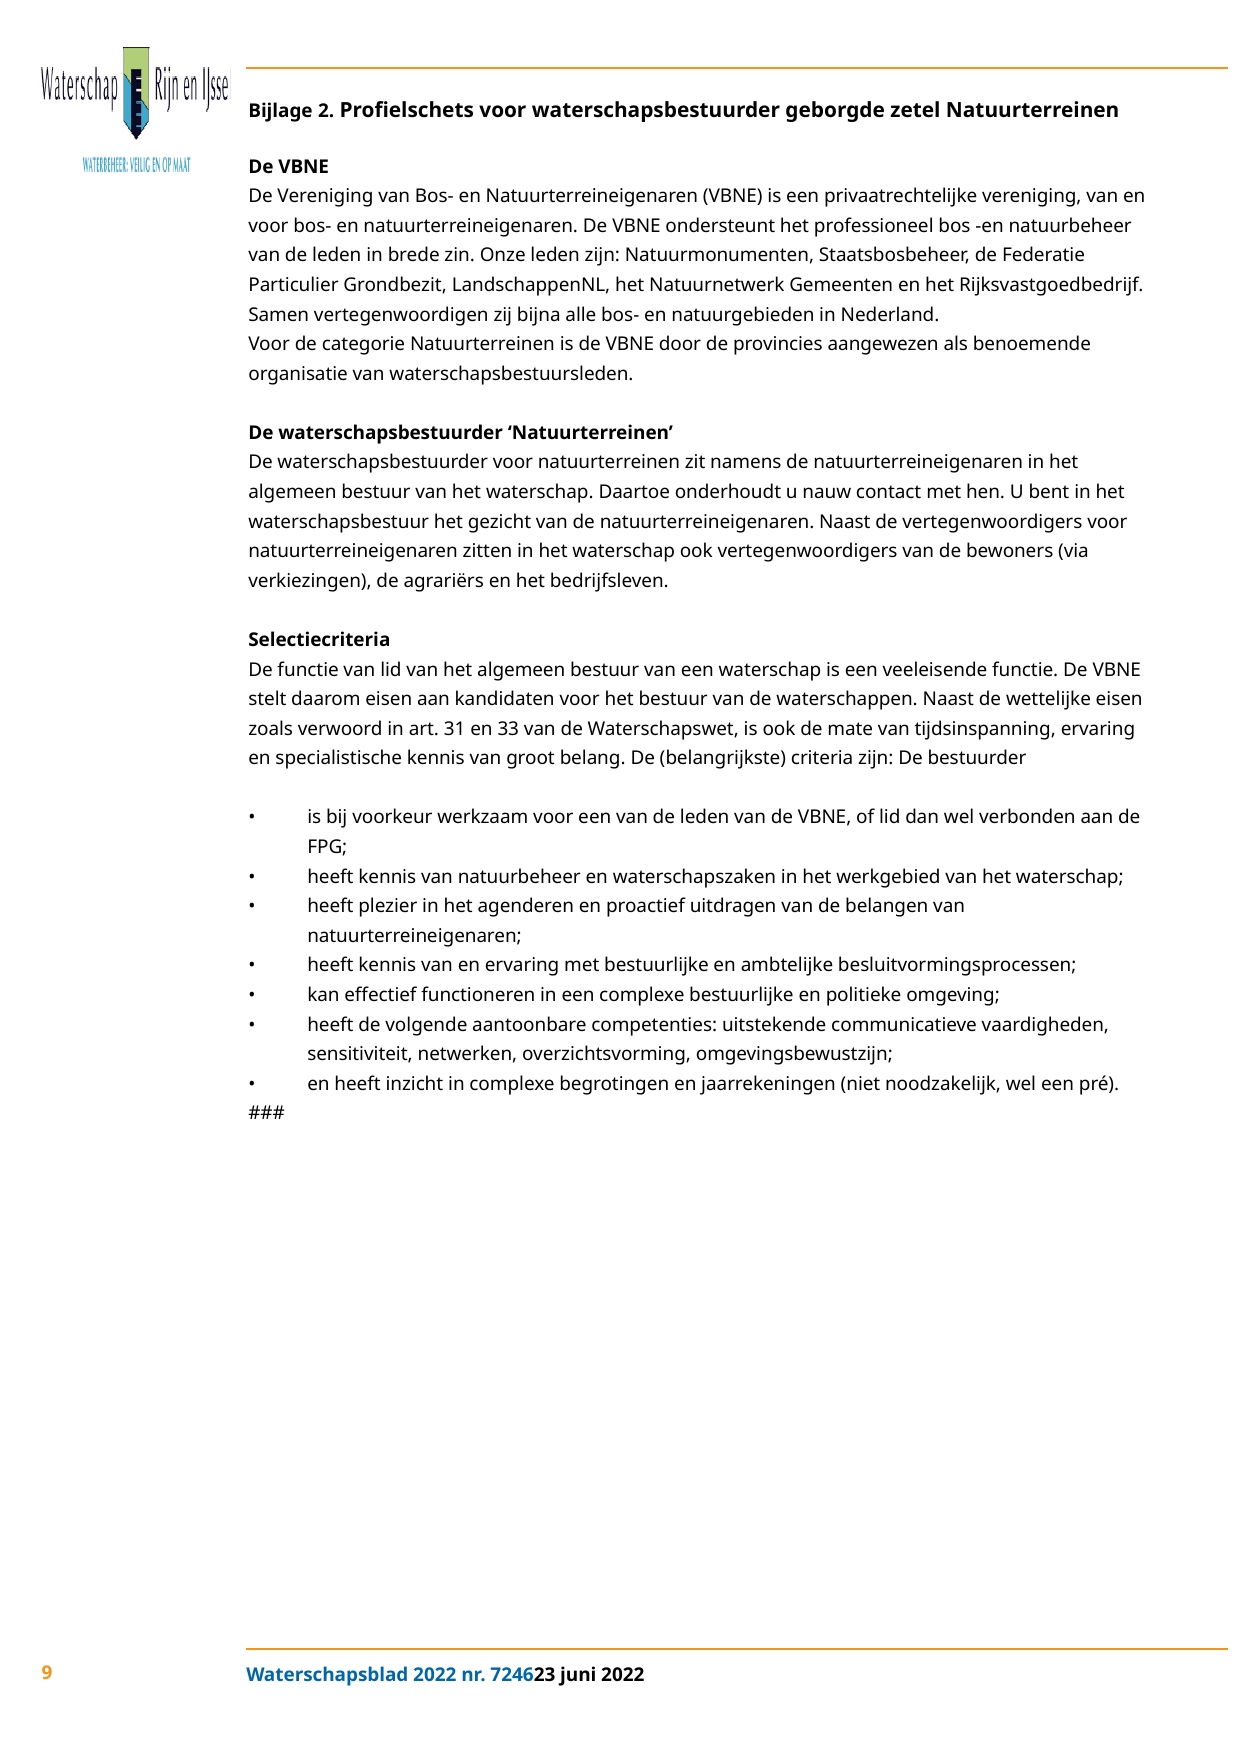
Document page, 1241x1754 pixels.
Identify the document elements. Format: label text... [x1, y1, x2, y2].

list en heeft inzicht in complexe begrotingen en jaarrekeningen (niet noodzakelijk, wel een pré). [248, 1070, 1152, 1096]
text ### [248, 1099, 1152, 1125]
text De functie van lid van het algemeen bestuur van een waterschap is een veeleisende functie. De VBNE stelt daarom eisen aan kandidaten voor het bestuur van de waterschappen. Naast de wettelijke eisen zoals verwoord in art. 31 en 33 van de Waterschapswet, is ook de mate van tijdsinspanning, ervaring en specialistische kennis van groot belang. De (belangrijkste) criteria zijn: De bestuurder [248, 656, 1152, 770]
text Selectiecriteria [248, 626, 1152, 652]
text Voor de categorie Natuurterreinen is de VBNE door de provincies aangewezen als benoemende organisatie van waterschapsbestuursleden. [248, 330, 1152, 386]
text De VBNE [248, 153, 1152, 179]
text De waterschapsbestuurder ‘Natuurterreinen’ [248, 419, 1152, 445]
list heeft de volgende aantoonbare competenties: uitstekende communicatieve vaardigheden, sensitiviteit, netwerken, overzichtsvorming, omgevingsbewustzijn; [248, 1011, 1152, 1066]
list heeft kennis van natuurbeheer en waterschapszaken in het werkgebied van het waterschap; [248, 863, 1152, 889]
list heeft plezier in het agenderen en proactief uitdragen van de belangen van natuurterreineigenaren; [248, 892, 1152, 948]
text De waterschapsbestuurder voor natuurterreinen zit namens de natuurterreineigenaren in het algemeen bestuur van het waterschap. Daartoe onderhoudt u nauw contact met hen. U bent in het waterschapsbestuur het gezicht van de natuurterreineigenaren. Naast de vertegenwoordigers voor natuurterreineigenaren zitten in het waterschap ook vertegenwoordigers van de bewoners (via verkiezingen), de agrariërs en het bedrijfsleven. [248, 449, 1152, 593]
picture [41, 47, 231, 172]
list kan effectief functioneren in een complexe bestuurlijke en politieke omgeving; [248, 981, 1152, 1007]
list is bij voorkeur werkzaam voor een van de leden van de VBNE, of lid dan wel verbonden aan de FPG; [248, 804, 1152, 859]
text Bijlage 2. Profielschets voor waterschapsbestuurder geborgde zetel Natuurterreinen [248, 95, 1152, 123]
text De Vereniging van Bos- en Natuurterreineigenaren (VBNE) is een privaatrechtelijke vereniging, van en voor bos- en natuurterreineigenaren. De VBNE ondersteunt het professioneel bos -en natuurbeheer van de leden in brede zin. Onze leden zijn: Natuurmonumenten, Staatsbosbeheer, de Federatie Particulier Grondbezit, LandschappenNL, het Natuurnetwerk Gemeenten en het Rijksvastgoedbedrijf. Samen vertegenwoordigen zij bijna alle bos- en natuurgebieden in Nederland. [248, 182, 1152, 327]
list heeft kennis van en ervaring met bestuurlijke en ambtelijke besluitvormingsprocessen; [248, 952, 1152, 977]
